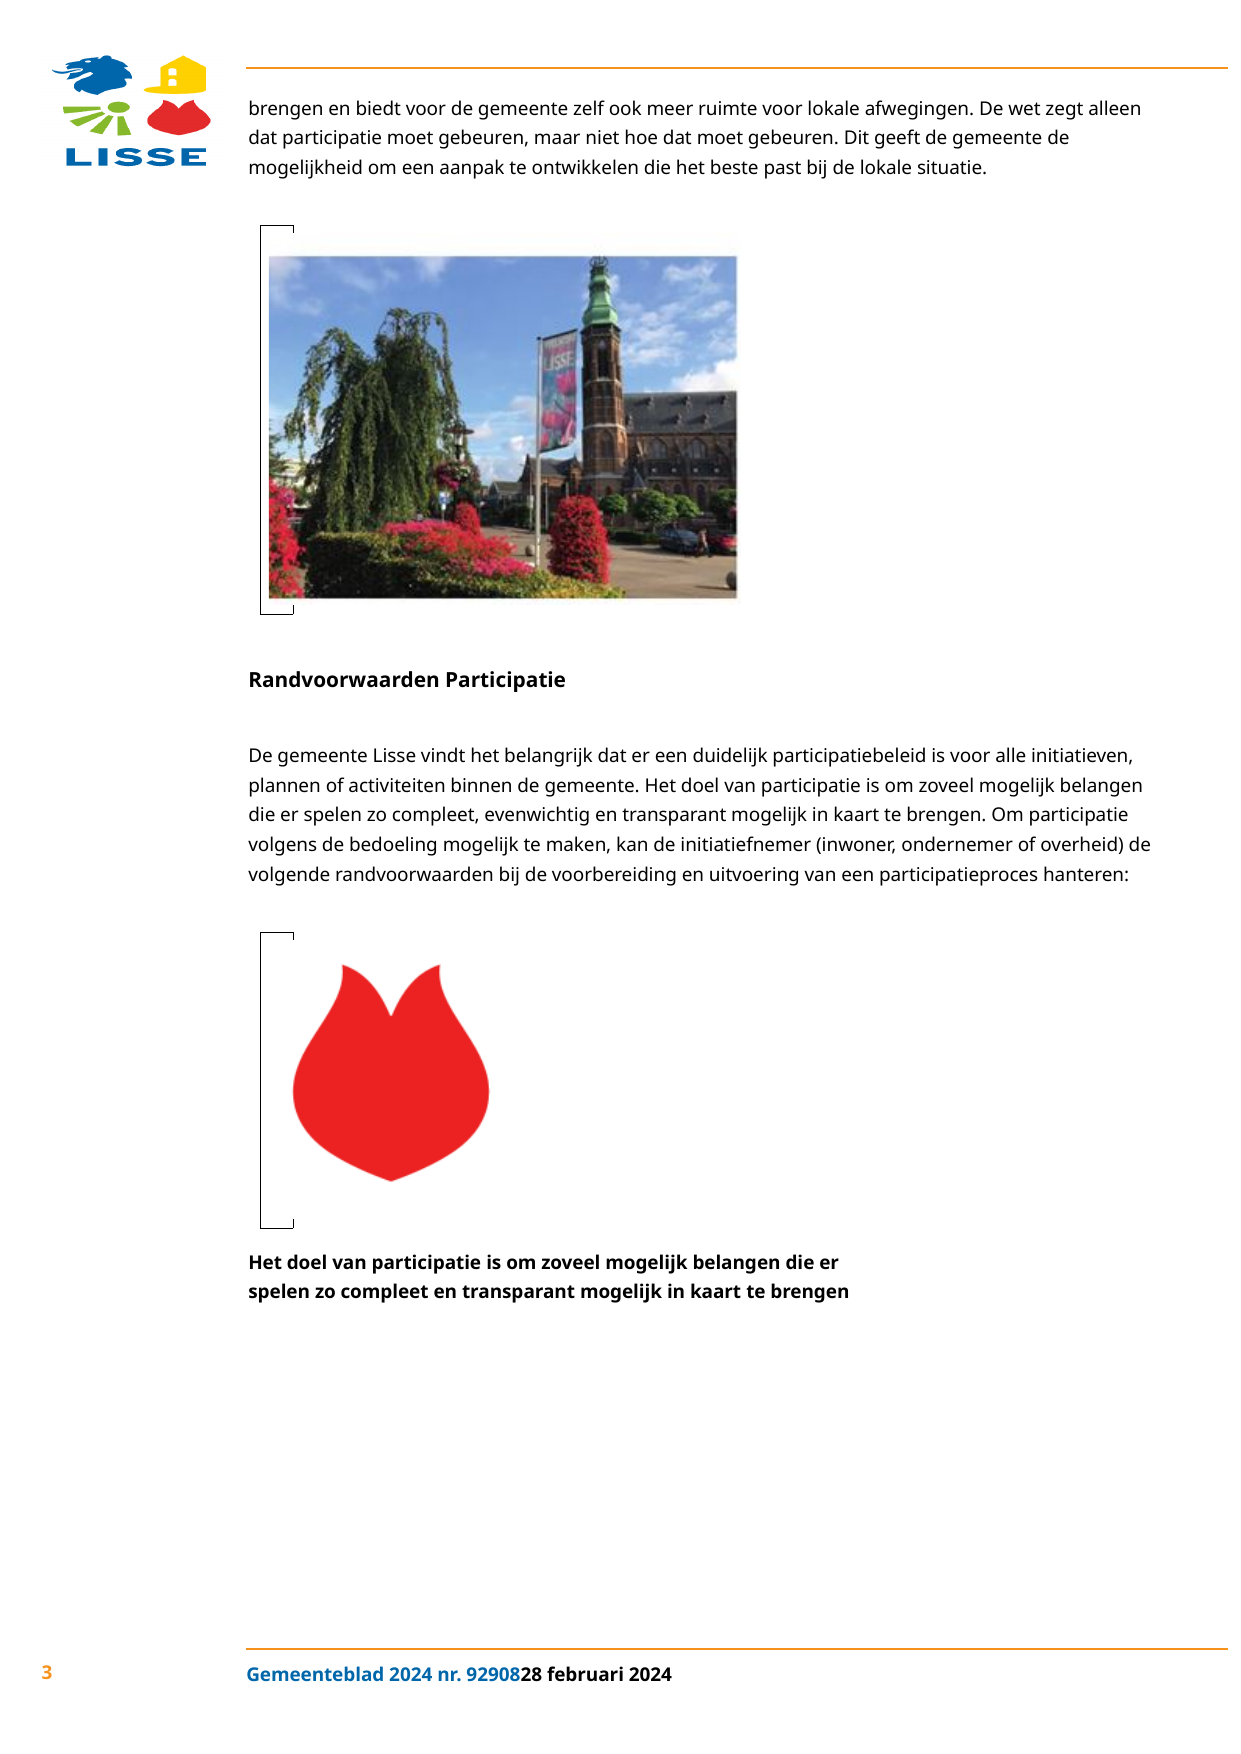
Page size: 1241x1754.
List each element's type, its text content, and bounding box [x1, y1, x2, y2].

text Randvoorwaarden Participatie [248, 665, 1152, 693]
text brengen en biedt voor de gemeente zelf ook meer ruimte voor lokale afwegingen. De wet zegt alleen dat participatie moet gebeuren, maar niet hoe dat moet gebeuren. Dit geeft de gemeente de mogelijkheid om een aanpak te ontwikkelen die het beste past bij de lokale situatie. [248, 95, 1152, 180]
picture [268, 940, 505, 1219]
picture [41, 47, 231, 172]
text De gemeente Lisse vindt het belangrijk dat er een duidelijk participatiebeleid is voor alle initiatieven, plannen of activiteiten binnen de gemeente. Het doel van participatie is om zoveel mogelijk belangen die er spelen zo compleet, evenwichtig en transparant mogelijk in kaart te brengen. Om participatie volgens de bedoeling mogelijk te maken, kan de initiatiefnemer (inwoner, ondernemer of overheid) de volgende randvoorwaarden bij de voorbereiding en uitvoering van een participatieproces hanteren: [248, 742, 1152, 886]
text Het doel van participatie is om zoveel mogelijk belangen die er spelen zo compleet en transparant mogelijk in kaart te brengen [248, 1249, 1152, 1304]
picture [268, 233, 741, 605]
